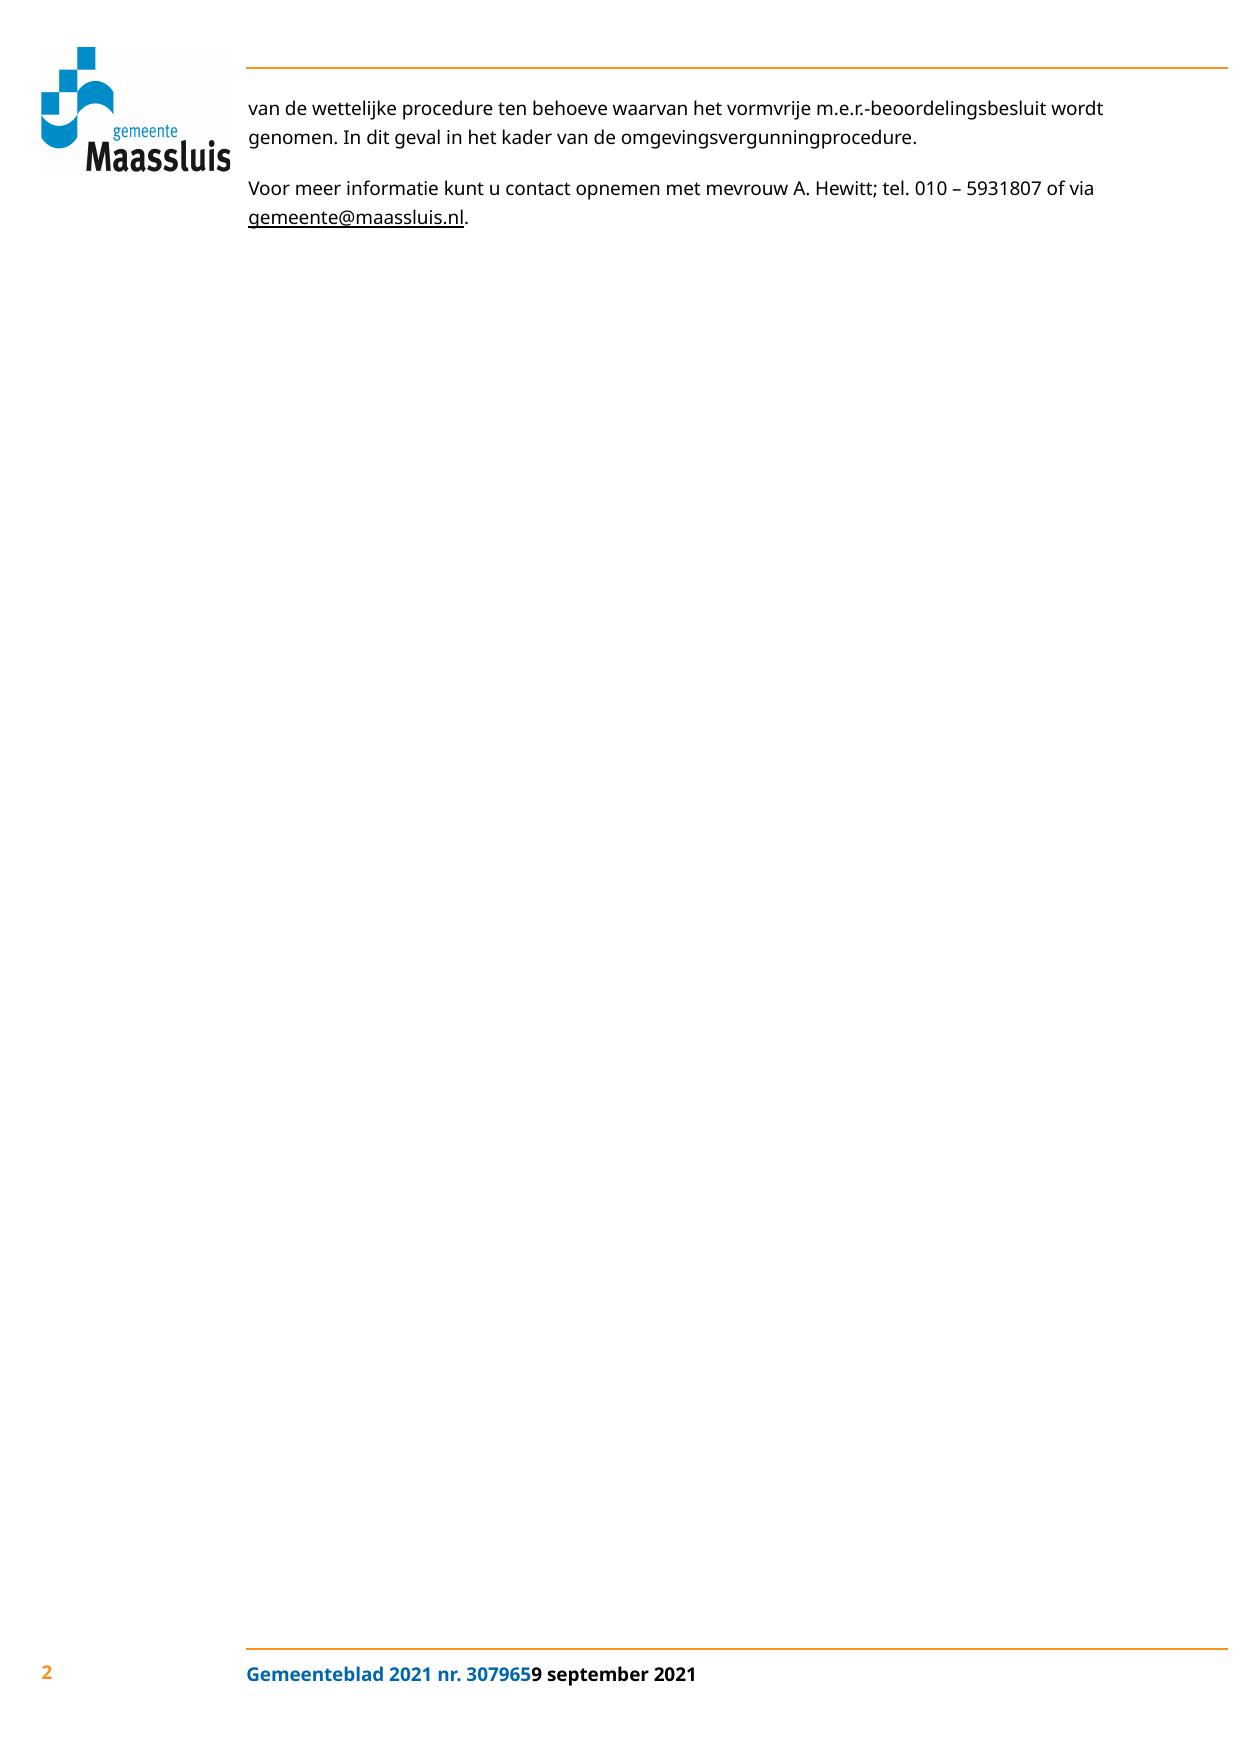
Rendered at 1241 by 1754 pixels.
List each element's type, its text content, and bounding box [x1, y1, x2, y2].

picture [41, 47, 77, 92]
picture [41, 47, 231, 172]
text Voor meer informatie kunt u contact opnemen met mevrouw A. Hewitt; tel. 010 – 5931807 of via gemeente@maassluis.nl. [248, 175, 1152, 230]
text van de wettelijke procedure ten behoeve waarvan het vormvrije m.e.r.-beoordelingsbesluit wordt genomen. In dit geval in het kader van de omgevingsvergunningprocedure. [248, 95, 1152, 150]
